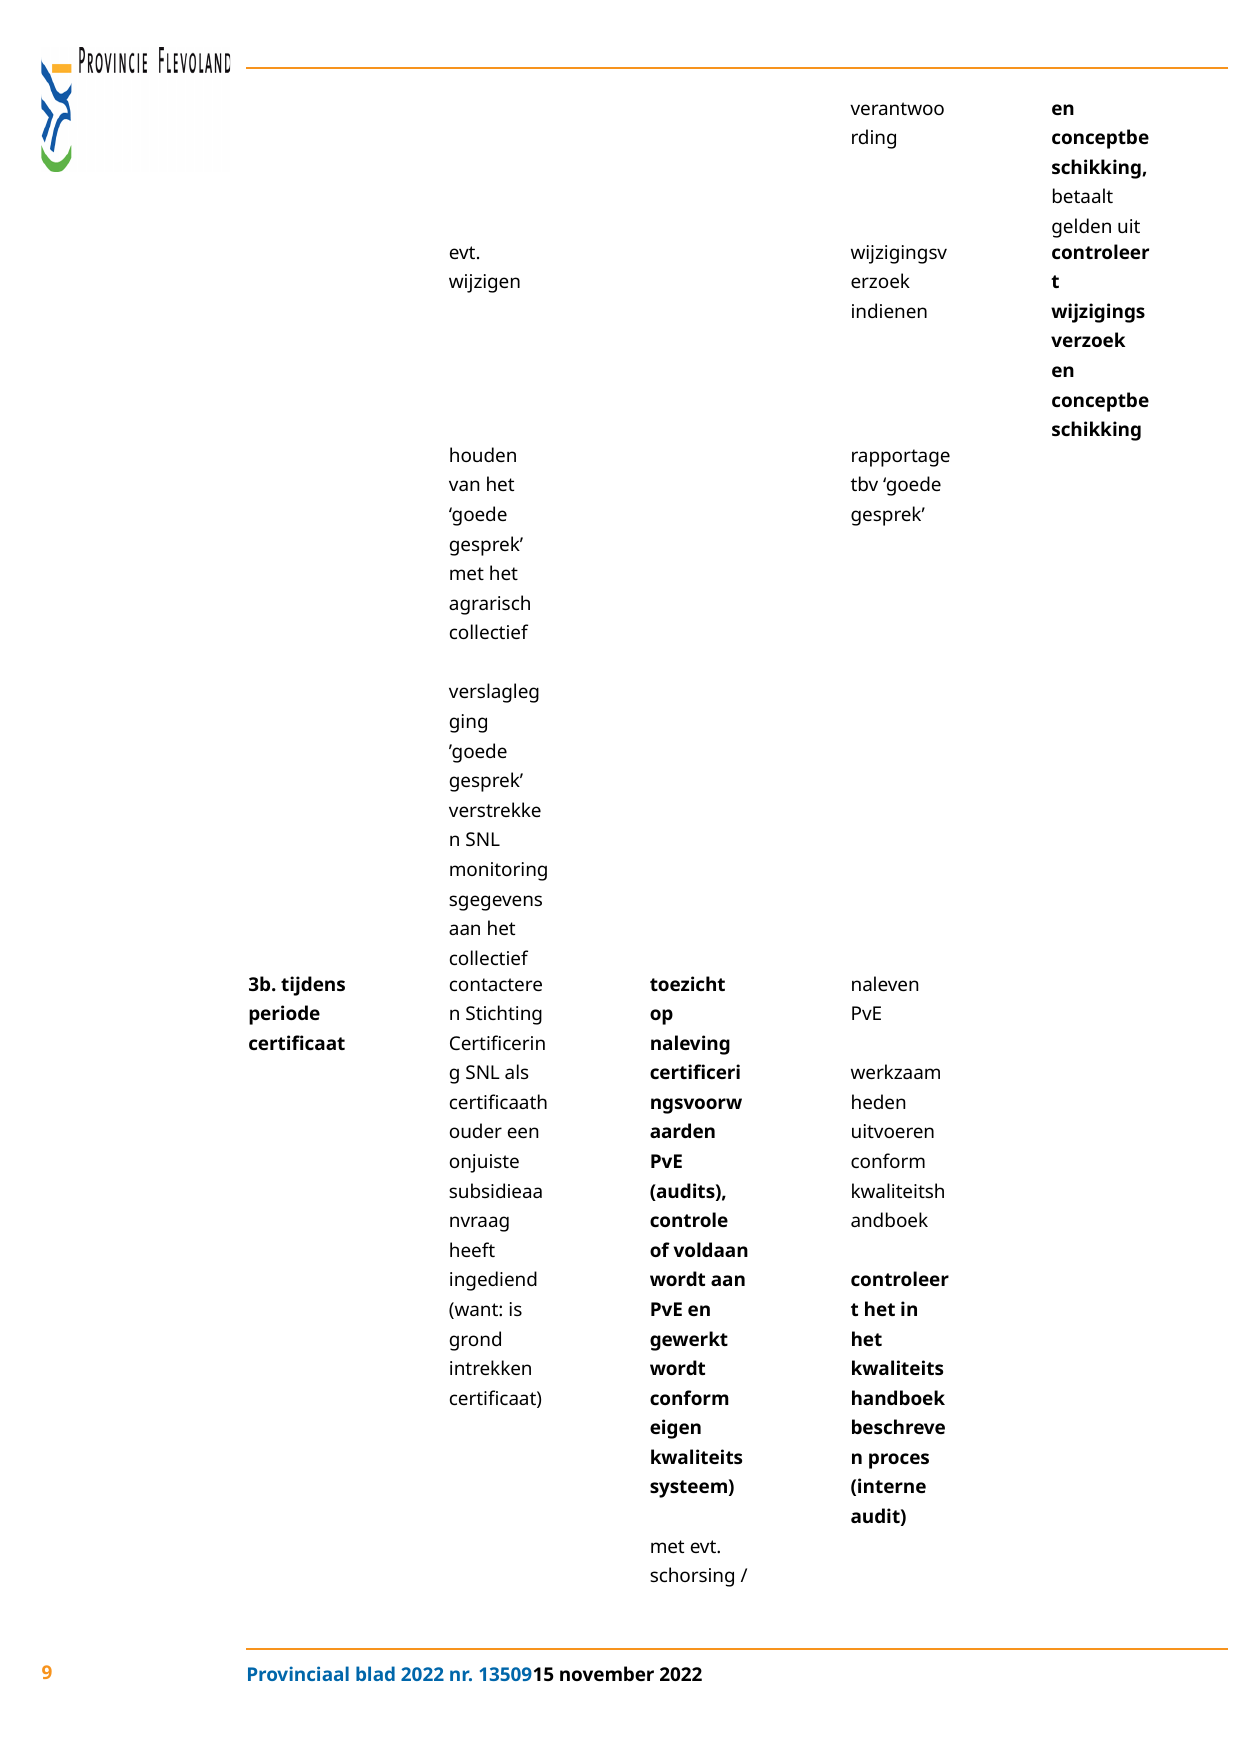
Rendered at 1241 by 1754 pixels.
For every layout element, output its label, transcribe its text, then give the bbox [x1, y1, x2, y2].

table_cell [1051, 971, 1152, 1588]
table_cell houden van het ‘goede gesprek’ met het agrarisch collectief verslaglegging ’goede gesprek’ verstrekken SNL monitoringsgegevens aan het collectief [449, 442, 549, 971]
table_cell [951, 95, 1051, 239]
picture [41, 47, 231, 172]
table_cell evt. wijzigen [449, 239, 549, 442]
table_cell [750, 971, 850, 1588]
table_cell [248, 95, 348, 971]
table_cell 3b. tijdens periode certificaat [248, 971, 348, 1588]
table_cell controleert wijzigingsverzoek en conceptbeschikking [1051, 239, 1152, 442]
table_cell [549, 971, 649, 1588]
table_cell naleven PvE werkzaamheden uitvoeren conform kwaliteitshandboek controleert het in het kwaliteitshandboek beschreven proces (interne audit) [850, 971, 951, 1588]
table_cell wijzigingsverzoek indienen [850, 239, 951, 442]
table_cell [449, 95, 549, 239]
table_cell [750, 95, 850, 971]
table_cell toezicht op naleving certificeringsvoorwaarden PvE (audits), controle of voldaan wordt aan PvE en gewerkt wordt conform eigen kwaliteitssysteem) met evt. schorsing / [650, 971, 750, 1588]
table_cell contacteren Stichting Certificering SNL als certificaathouder een onjuiste subsidieaanvraag heeft ingediend (want: is grond intrekken certificaat) [449, 971, 549, 1588]
table_cell [549, 95, 649, 971]
table_cell verantwoording [850, 95, 951, 239]
table_cell rapportage tbv ‘goede gesprek’ [850, 442, 951, 971]
table_cell [348, 95, 449, 971]
table_cell [650, 442, 750, 971]
table_cell [951, 239, 1051, 971]
table_cell [348, 971, 449, 1588]
table_cell en conceptbeschikking, betaalt gelden uit [1051, 95, 1152, 239]
table_cell [1051, 442, 1152, 971]
table_cell [951, 971, 1051, 1588]
table_cell [650, 239, 750, 442]
table_cell [650, 95, 750, 239]
